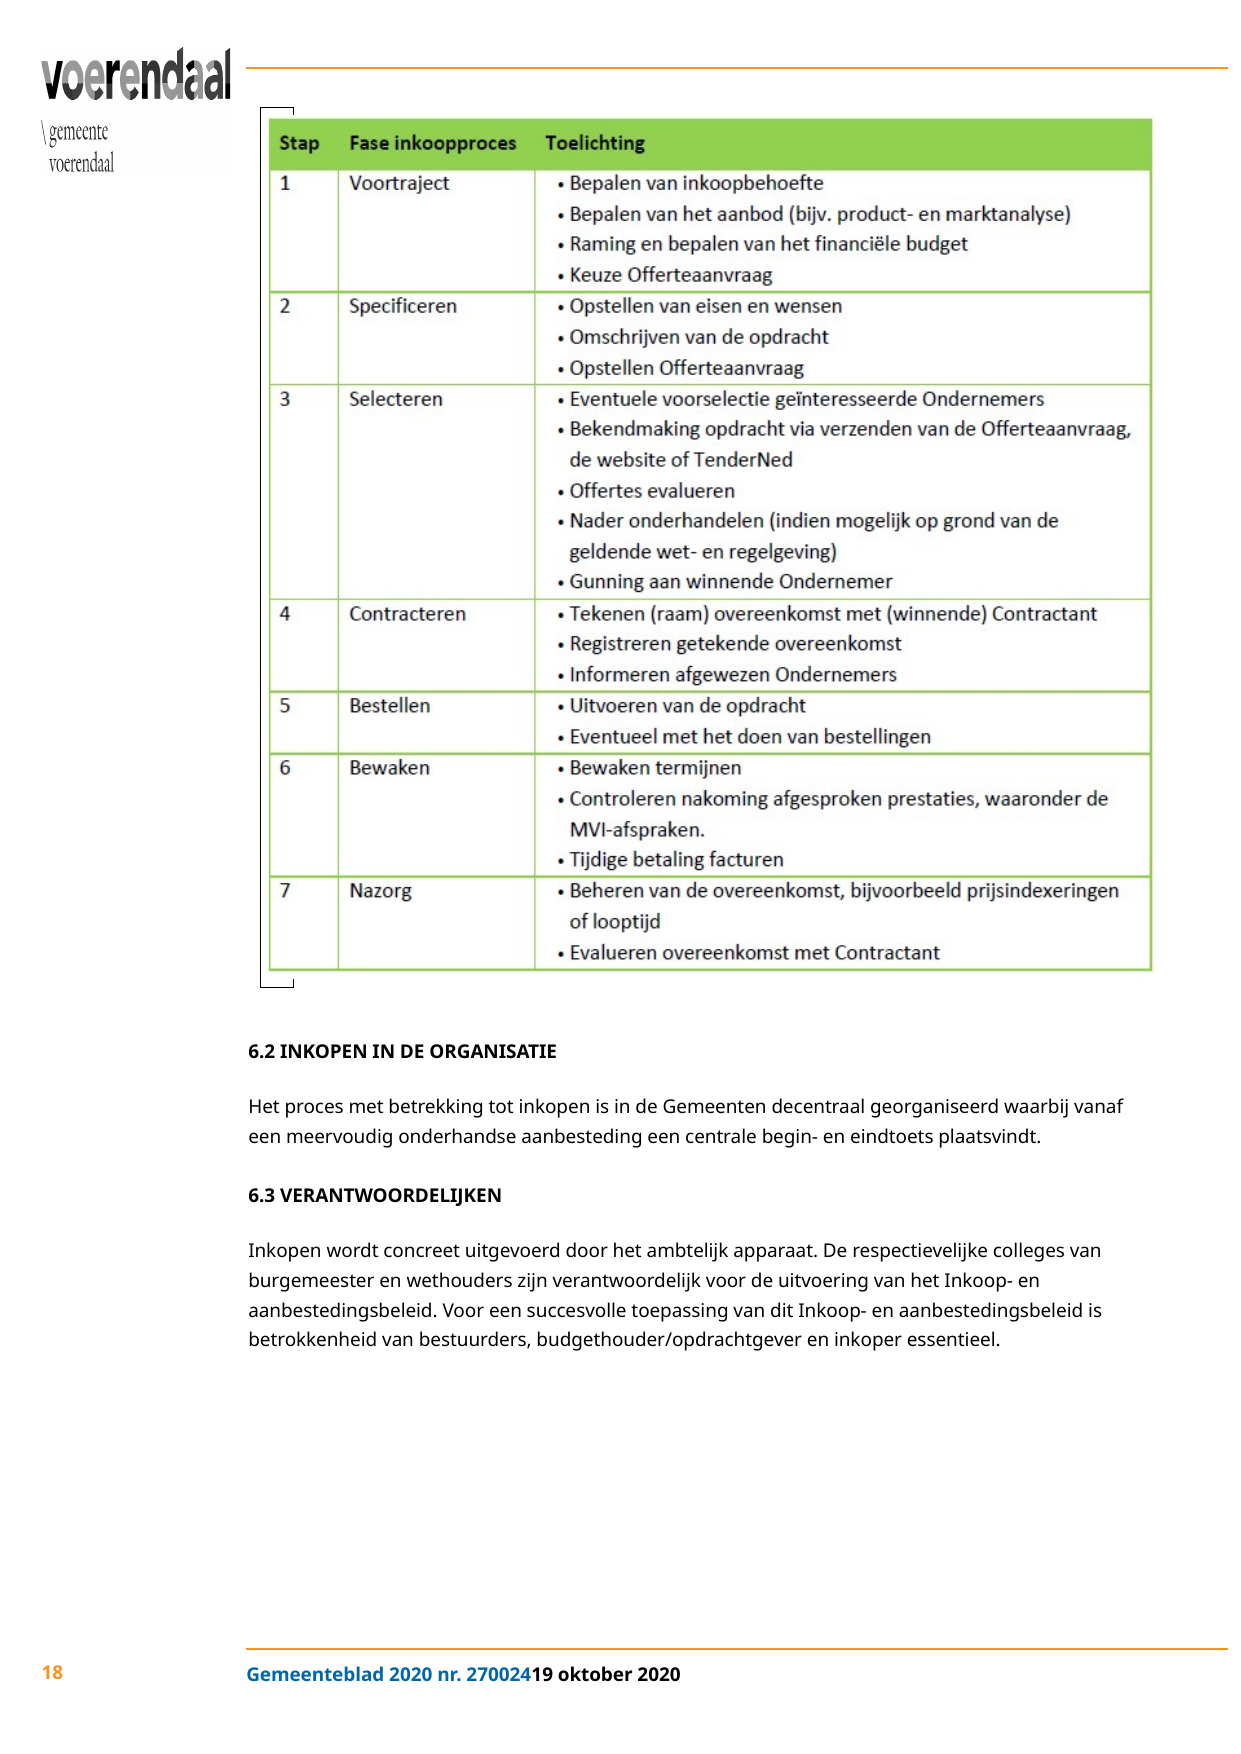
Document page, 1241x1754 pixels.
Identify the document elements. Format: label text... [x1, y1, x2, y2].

picture [41, 47, 231, 172]
picture [268, 115, 1155, 979]
text Inkopen wordt concreet uitgevoerd door het ambtelijk apparaat. De respectievelijke colleges van burgemeester en wethouders zijn verantwoordelijk voor de uitvoering van het Inkoop- en aanbestedingsbeleid. Voor een succesvolle toepassing van dit Inkoop- en aanbestedingsbeleid is betrokkenheid van bestuurders, budgethouder/opdrachtgever en inkoper essentieel. [248, 1238, 1152, 1352]
text Het proces met betrekking tot inkopen is in de Gemeenten decentraal georganiseerd waarbij vanaf een meervoudig onderhandse aanbesteding een centrale begin- en eindtoets plaatsvindt. [248, 1094, 1152, 1149]
text 6.3 VERANTWOORDELIJKEN [248, 1182, 1152, 1208]
text 6.2 INKOPEN IN DE ORGANISATIE [248, 1038, 1152, 1064]
